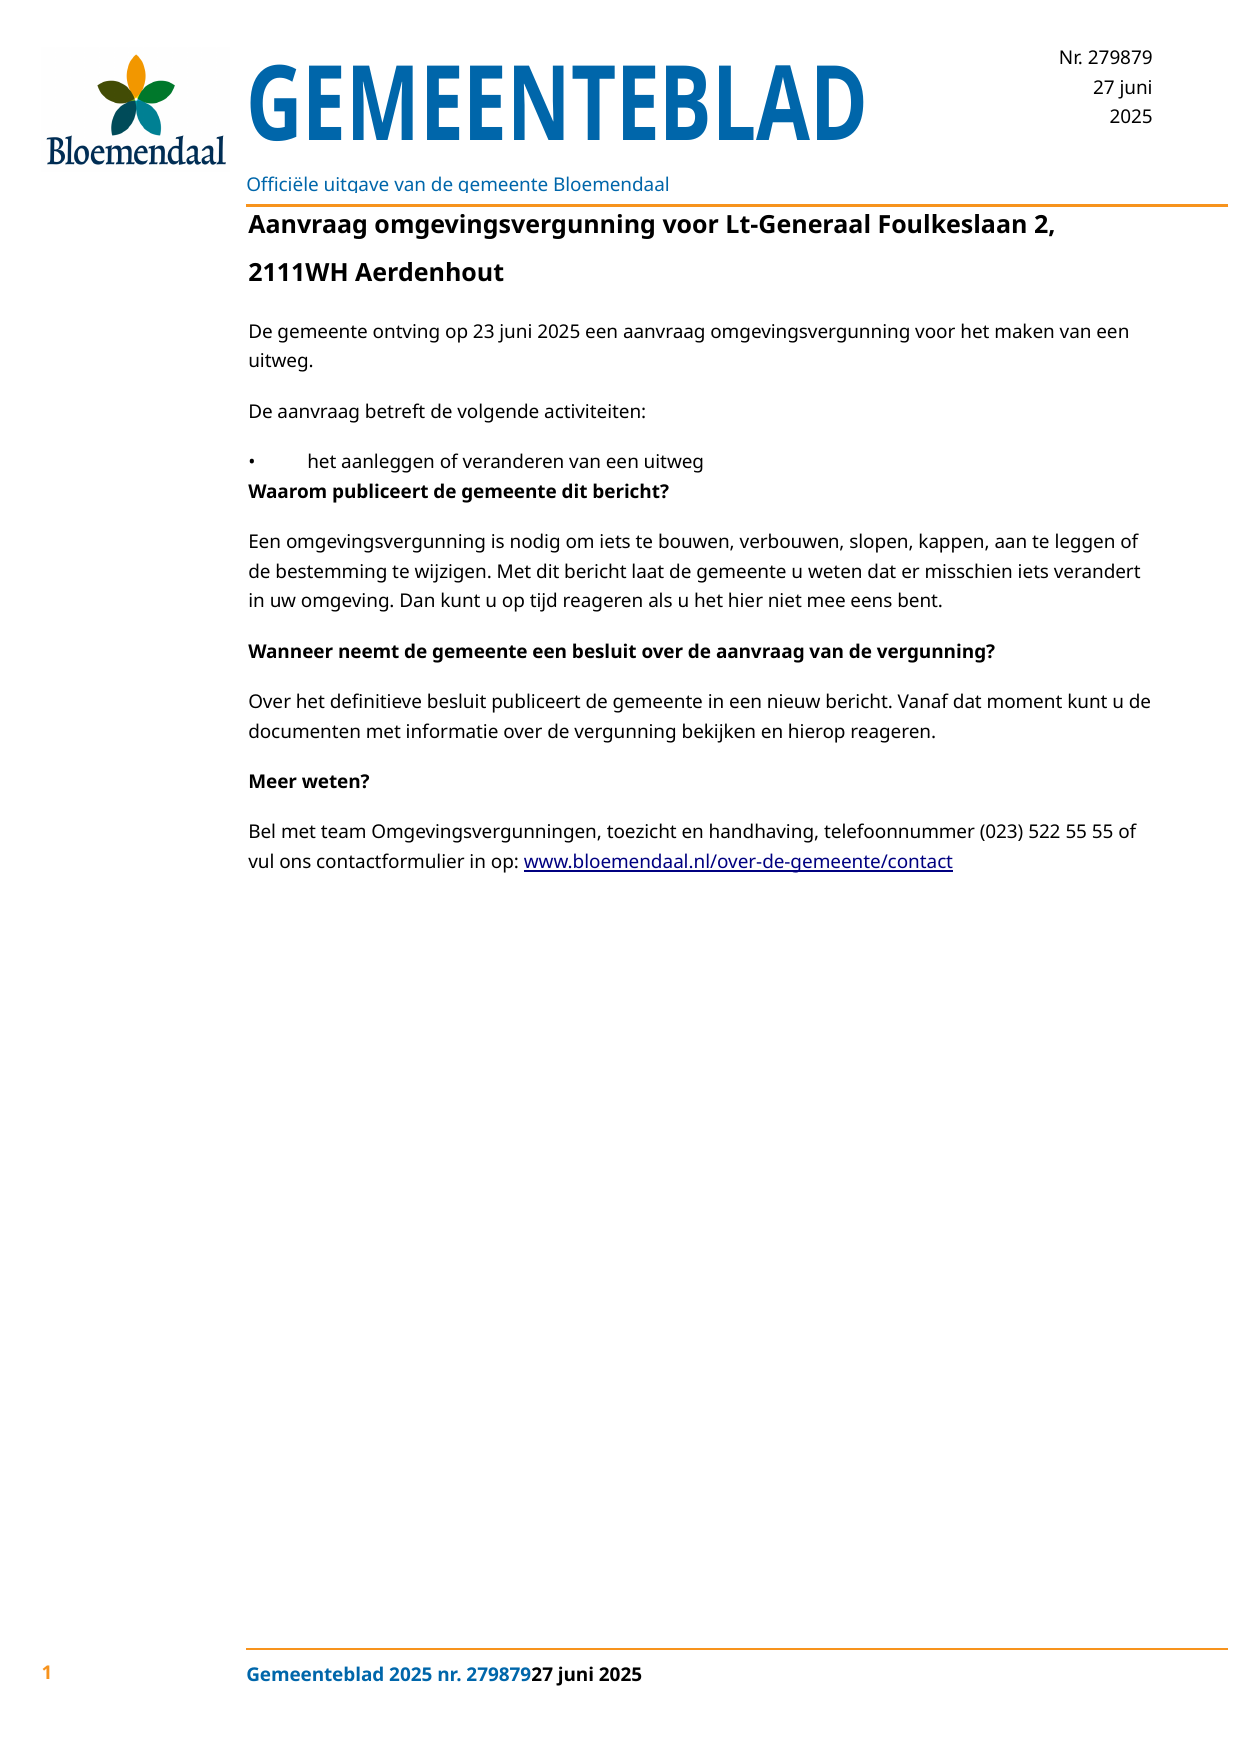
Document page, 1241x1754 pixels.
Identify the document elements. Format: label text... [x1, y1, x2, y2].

text Over het definitieve besluit publiceert de gemeente in een nieuw bericht. Vanaf dat moment kunt u de documenten met informatie over de vergunning bekijken en hierop reageren. [248, 688, 1152, 744]
text Meer weten? [248, 768, 1152, 794]
list het aanleggen of veranderen van een uitweg [248, 448, 1152, 474]
text De aanvraag betreft de volgende activiteiten: [248, 398, 1152, 424]
text Bel met team Omgevingsvergunningen, toezicht en handhaving, telefoonnummer (023) 522 55 55 of vul ons contactformulier in op: www.bloemendaal.nl/over-de-gemeente/contact [248, 819, 1152, 874]
text Waarom publiceert de gemeente dit bericht? [248, 478, 1152, 504]
text Aanvraag omgevingsvergunning voor Lt-Generaal Foulkeslaan 2, 2111WH Aerdenhout [248, 207, 1152, 288]
text Een omgevingsvergunning is nodig om iets te bouwen, verbouwen, slopen, kappen, aan te leggen of de bestemming te wijzigen. Met dit bericht laat de gemeente u weten dat er misschien iets verandert in uw omgeving. Dan kunt u op tijd reageren als u het hier niet mee eens bent. [248, 528, 1152, 613]
picture [41, 47, 231, 172]
text Wanneer neemt de gemeente een besluit over de aanvraag van de vergunning? [248, 638, 1152, 664]
text De gemeente ontving op 23 juni 2025 een aanvraag omgevingsvergunning voor het maken van een uitweg. [248, 318, 1152, 373]
